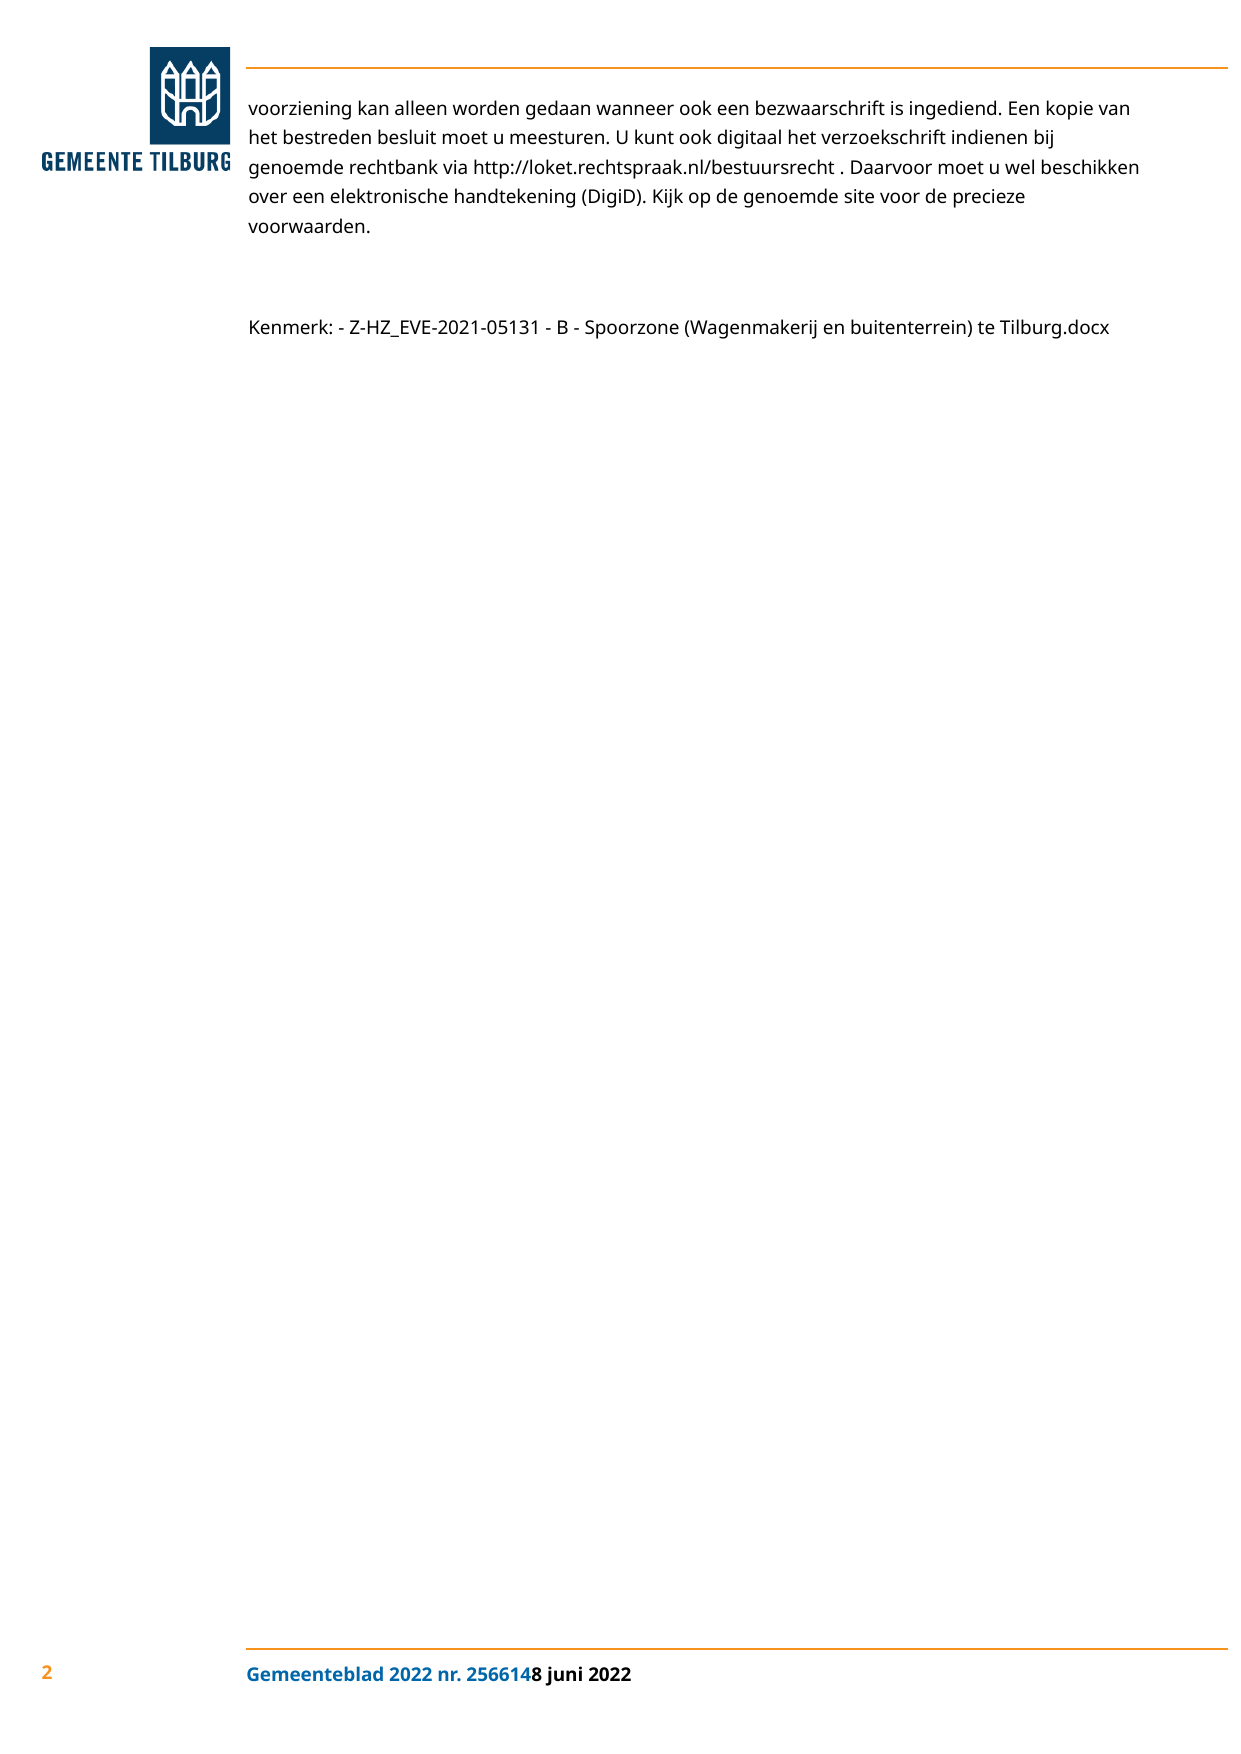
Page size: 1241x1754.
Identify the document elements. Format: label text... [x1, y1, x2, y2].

text Kenmerk: - Z-HZ_EVE-2021-05131 - B - Spoorzone (Wagenmakerij en buitenterrein) te Tilburg.docx [248, 314, 1152, 340]
picture [41, 47, 231, 172]
text voorziening kan alleen worden gedaan wanneer ook een bezwaarschrift is ingediend. Een kopie van het bestreden besluit moet u meesturen. U kunt ook digitaal het verzoekschrift indienen bij genoemde rechtbank via http://loket.rechtspraak.nl/bestuursrecht . Daarvoor moet u wel beschikken over een elektronische handtekening (DigiD). Kijk op de genoemde site voor de precieze voorwaarden. [248, 95, 1152, 239]
